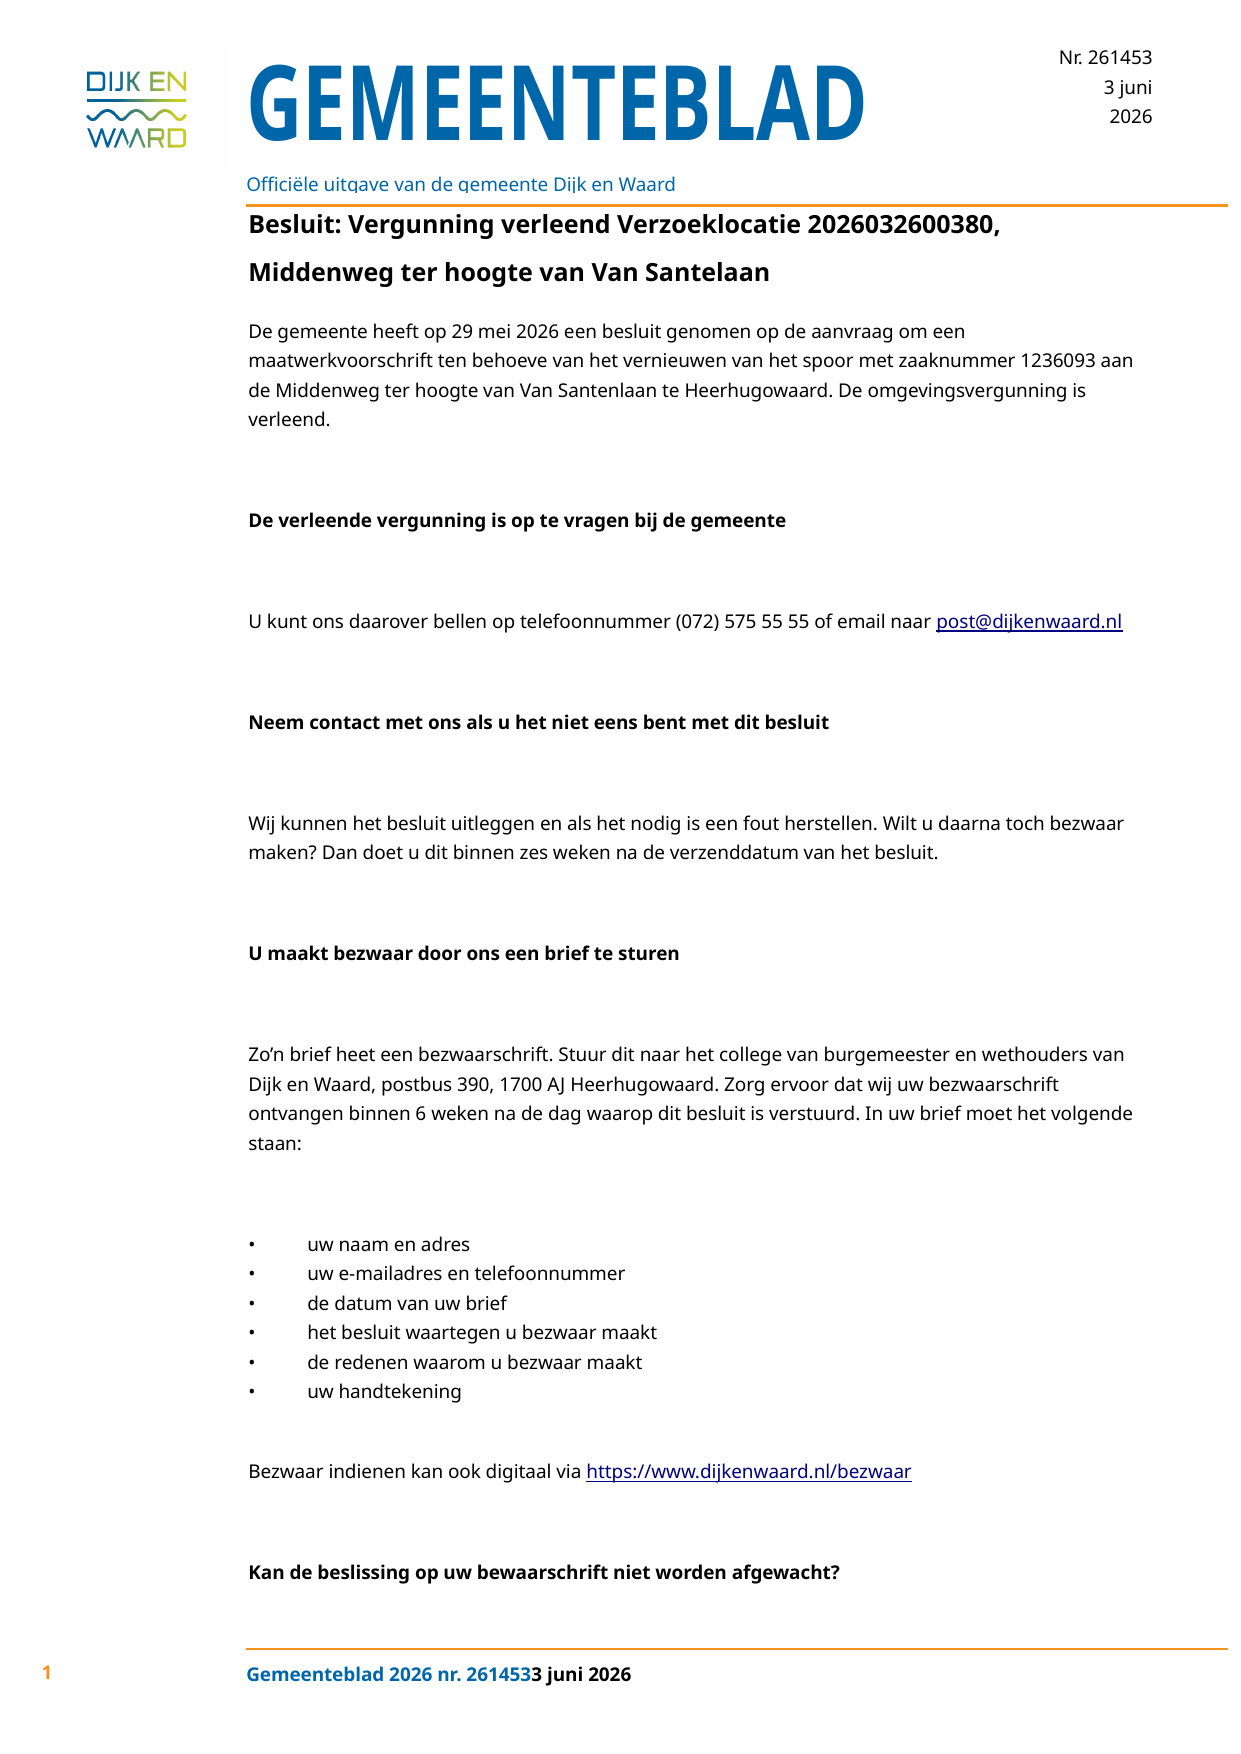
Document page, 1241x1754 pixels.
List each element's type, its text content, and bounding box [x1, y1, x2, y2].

list de redenen waarom u bezwaar maakt [248, 1349, 1152, 1375]
text Besluit: Vergunning verleend Verzoeklocatie 2026032600380, Middenweg ter hoogte van Van Santelaan [248, 207, 1152, 288]
text Kan de beslissing op uw bewaarschrift niet worden afgewacht? [248, 1559, 1152, 1585]
list uw e-mailadres en telefoonnummer [248, 1260, 1152, 1286]
list de datum van uw brief [248, 1290, 1152, 1316]
text De verleende vergunning is op te vragen bij de gemeente [248, 507, 1152, 533]
text Wij kunnen het besluit uitleggen en als het nodig is een fout herstellen. Wilt u daarna toch bezwaar maken? Dan doet u dit binnen zes weken na de verzenddatum van het besluit. [248, 810, 1152, 865]
text U kunt ons daarover bellen op telefoonnummer (072) 575 55 55 of email naar post@dijkenwaard.nl [248, 608, 1152, 634]
text Zo’n brief heet een bezwaarschrift. Stuur dit naar het college van burgemeester en wethouders van Dijk en Waard, postbus 390, 1700 AJ Heerhugowaard. Zorg ervoor dat wij uw bezwaarschrift ontvangen binnen 6 weken na de dag waarop dit besluit is verstuurd. In uw brief moet het volgende staan: [248, 1041, 1152, 1156]
text U maakt bezwaar door ons een brief te sturen [248, 940, 1152, 966]
text Neem contact met ons als u het niet eens bent met dit besluit [248, 709, 1152, 735]
picture [41, 47, 231, 172]
text De gemeente heeft op 29 mei 2026 een besluit genomen op de aanvraag om een maatwerkvoorschrift ten behoeve van het vernieuwen van het spoor met zaaknummer 1236093 aan de Middenweg ter hoogte van Van Santenlaan te Heerhugowaard. De omgevingsvergunning is verleend. [248, 318, 1152, 432]
list het besluit waartegen u bezwaar maakt [248, 1319, 1152, 1345]
text Bezwaar indienen kan ook digitaal via https://www.dijkenwaard.nl/bezwaar [248, 1459, 1152, 1484]
list uw handtekening [248, 1379, 1152, 1404]
list uw naam en adres [248, 1231, 1152, 1257]
